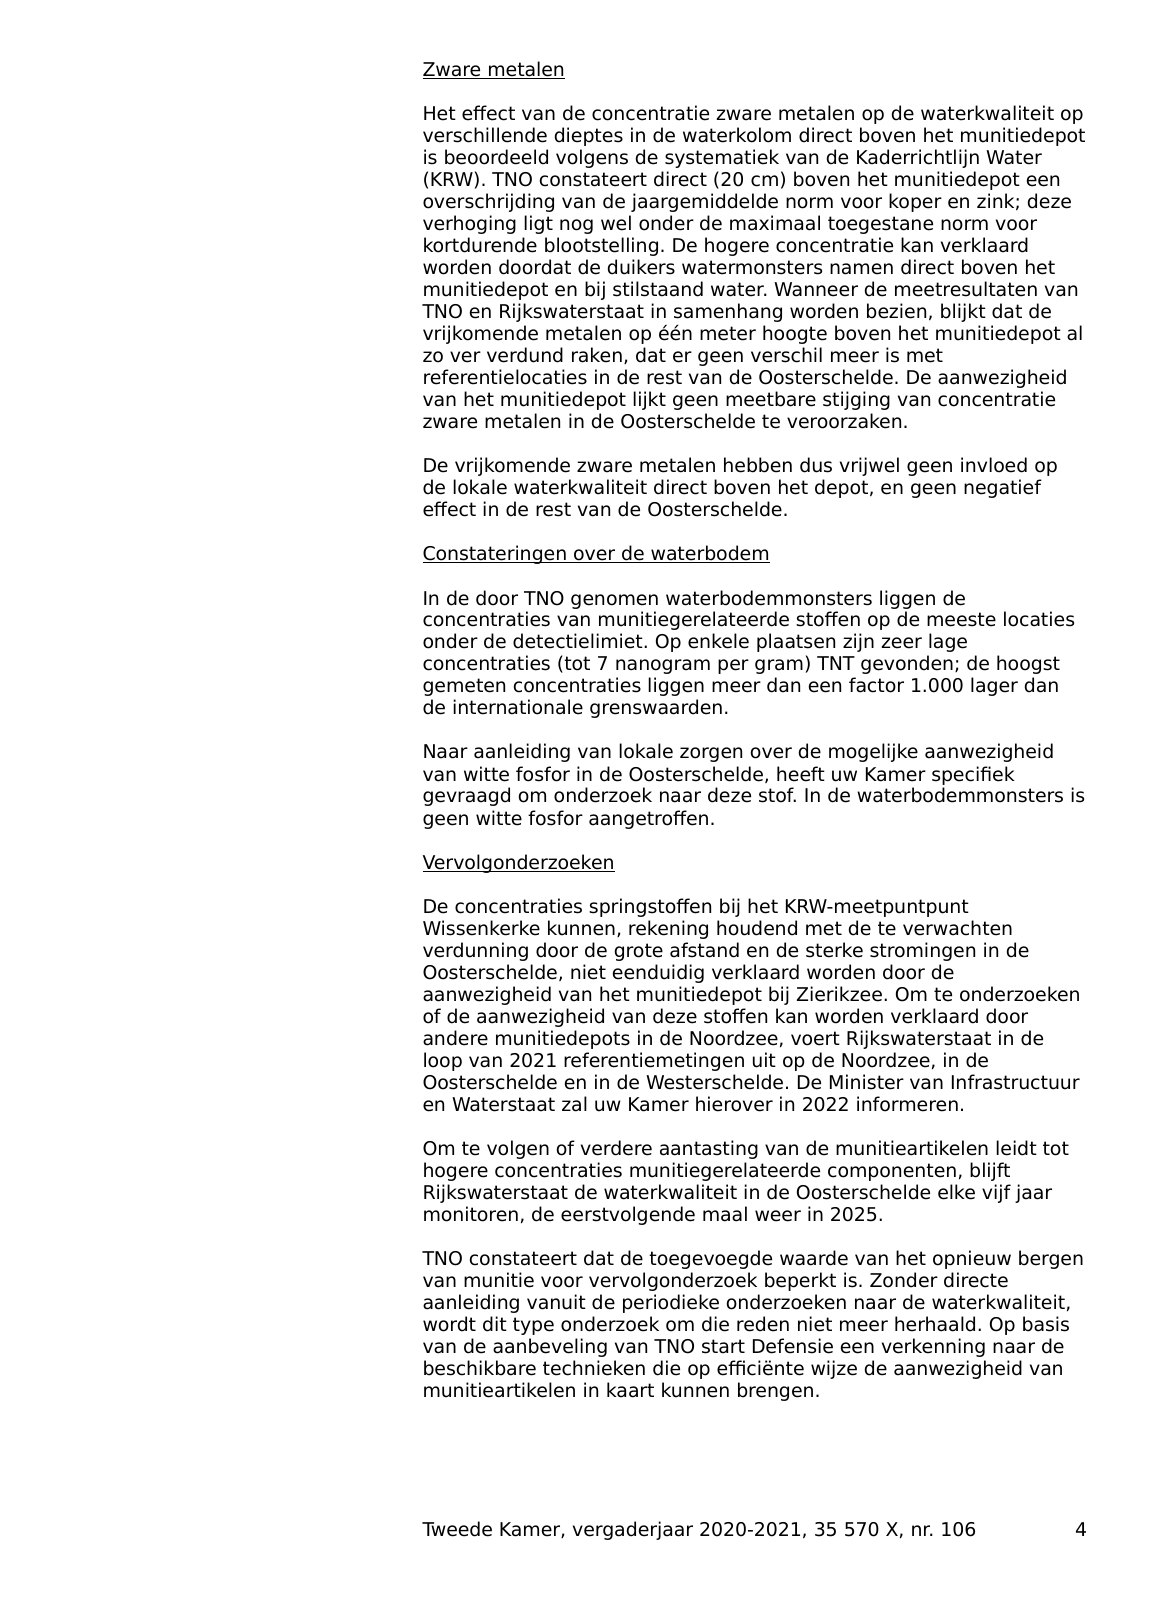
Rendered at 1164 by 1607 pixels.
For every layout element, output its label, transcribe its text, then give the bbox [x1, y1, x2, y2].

subtitle Constateringen over de waterbodem [422, 543, 1087, 565]
text Het effect van de concentratie zware metalen op de waterkwaliteit op verschillende dieptes in de waterkolom direct boven het munitiedepot is beoordeeld volgens de systematiek van de Kaderrichtlijn Water (KRW). TNO constateert direct (20 cm) boven het munitiedepot een overschrijding van de jaargemiddelde norm voor koper en zink; deze verhoging ligt nog wel onder de maximaal toegestane norm voor kortdurende blootstelling. De hogere concentratie kan verklaard worden doordat de duikers watermonsters namen direct boven het munitiedepot en bij stilstaand water. Wanneer de meetresultaten van TNO en Rijkswaterstaat in samenhang worden bezien, blijkt dat de vrijkomende metalen op één meter hoogte boven het munitiedepot al zo ver verdund raken, dat er geen verschil meer is met referentielocaties in de rest van de Oosterschelde. De aanwezigheid van het munitiedepot lijkt geen meetbare stijging van concentratie zware metalen in de Oosterschelde te veroorzaken. [422, 103, 1087, 433]
text Om te volgen of verdere aantasting van de munitieartikelen leidt tot hogere concentraties munitiegerelateerde componenten, blijft Rijkswaterstaat de waterkwaliteit in de Oosterschelde elke vijf jaar monitoren, de eerstvolgende maal weer in 2025. [422, 1138, 1087, 1226]
text TNO constateert dat de toegevoegde waarde van het opnieuw bergen van munitie voor vervolgonderzoek beperkt is. Zonder directe aanleiding vanuit de periodieke onderzoeken naar de waterkwaliteit, wordt dit type onderzoek om die reden niet meer herhaald. Op basis van de aanbeveling van TNO start Defensie een verkenning naar de beschikbare technieken die op efficiënte wijze de aanwezigheid van munitieartikelen in kaart kunnen brengen. [422, 1248, 1087, 1402]
text In de door TNO genomen waterbodemmonsters liggen de concentraties van munitiegerelateerde stoffen op de meeste locaties onder de detectielimiet. Op enkele plaatsen zijn zeer lage concentraties (tot 7 nanogram per gram) TNT gevonden; de hoogst gemeten concentraties liggen meer dan een factor 1.000 lager dan de internationale grenswaarden. [422, 587, 1087, 719]
text Naar aanleiding van lokale zorgen over de mogelijke aanwezigheid van witte fosfor in de Oosterschelde, heeft uw Kamer specifiek gevraagd om onderzoek naar deze stof. In de waterbodemmonsters is geen witte fosfor aangetroffen. [422, 741, 1087, 829]
text De concentraties springstoffen bij het KRW-meetpuntpunt Wissenkerke kunnen, rekening houdend met de te verwachten verdunning door de grote afstand en de sterke stromingen in de Oosterschelde, niet eenduidig verklaard worden door de aanwezigheid van het munitiedepot bij Zierikzee. Om te onderzoeken of de aanwezigheid van deze stoffen kan worden verklaard door andere munitiedepots in de Noordzee, voert Rijkswaterstaat in de loop van 2021 referentiemetingen uit op de Noordzee, in de Oosterschelde en in de Westerschelde. De Minister van Infrastructuur en Waterstaat zal uw Kamer hierover in 2022 informeren. [422, 896, 1087, 1116]
subtitle Vervolgonderzoeken [422, 852, 1087, 873]
subtitle Zware metalen [422, 59, 1087, 81]
text De vrijkomende zware metalen hebben dus vrijwel geen invloed op de lokale waterkwaliteit direct boven het depot, en geen negatief effect in de rest van de Oosterschelde. [422, 455, 1087, 521]
